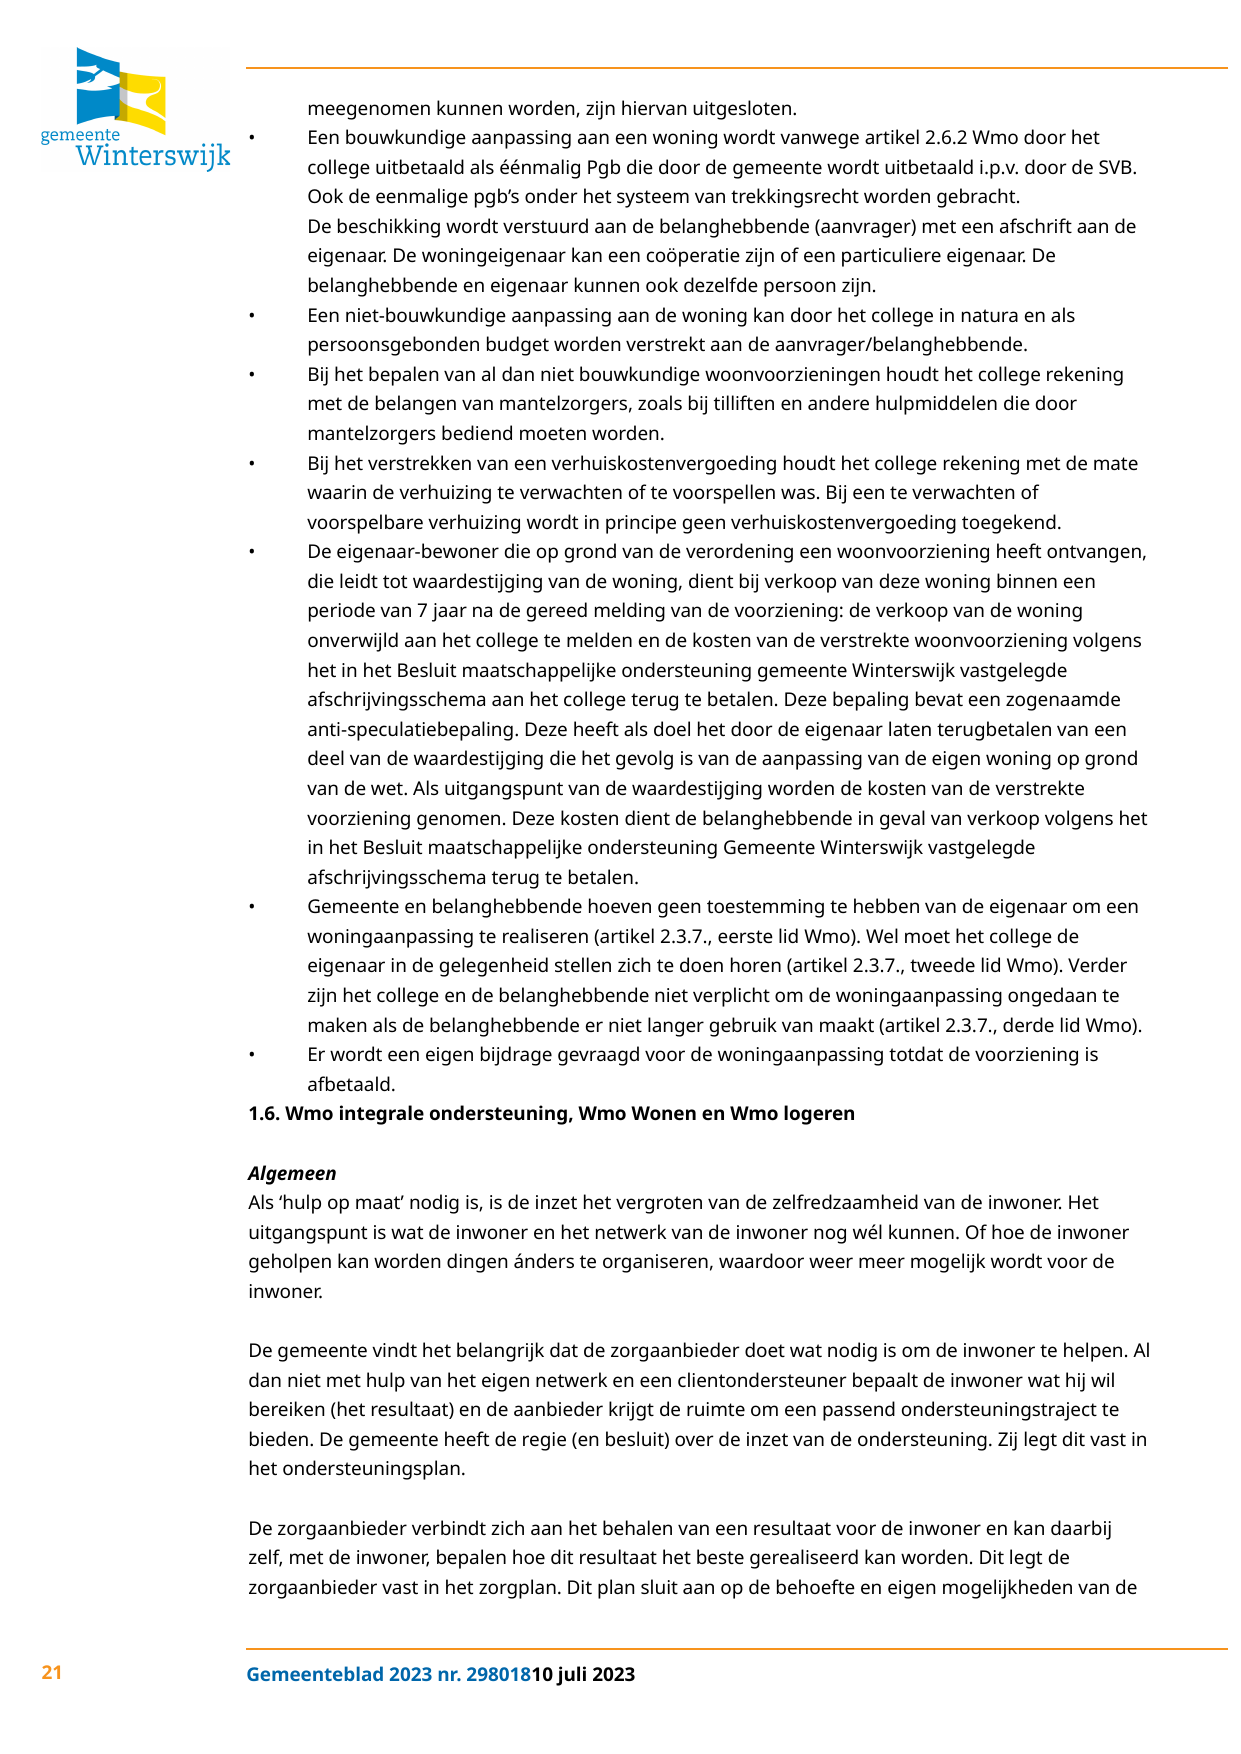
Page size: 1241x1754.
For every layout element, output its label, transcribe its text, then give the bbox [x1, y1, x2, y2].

text Als ‘hulp op maat’ nodig is, is de inzet het vergroten van de zelfredzaamheid van de inwoner. Het uitgangspunt is wat de inwoner en het netwerk van de inwoner nog wél kunnen. Of hoe de inwoner geholpen kan worden dingen ánders te organiseren, waardoor weer meer mogelijk wordt voor de inwoner. [248, 1189, 1152, 1304]
list De eigenaar-bewoner die op grond van de verordening een woonvoorziening heeft ontvangen, die leidt tot waardestijging van de woning, dient bij verkoop van deze woning binnen een periode van 7 jaar na de gereed melding van de voorziening: de verkoop van de woning onverwijld aan het college te melden en de kosten van de verstrekte woonvoorziening volgens het in het Besluit maatschappelijke ondersteuning gemeente Winterswijk vastgelegde afschrijvingsschema aan het college terug te betalen. Deze bepaling bevat een zogenaamde anti-speculatiebepaling. Deze heeft als doel het door de eigenaar laten terugbetalen van een deel van de waardestijging die het gevolg is van de aanpassing van de eigen woning op grond van de wet. Als uitgangspunt van de waardestijging worden de kosten van de verstrekte voorziening genomen. Deze kosten dient de belanghebbende in geval van verkoop volgens het in het Besluit maatschappelijke ondersteuning Gemeente Winterswijk vastgelegde afschrijvingsschema terug te betalen. [248, 538, 1152, 890]
list Een niet-bouwkundige aanpassing aan de woning kan door het college in natura en als persoonsgebonden budget worden verstrekt aan de aanvrager/belanghebbende. [248, 302, 1152, 357]
list Er wordt een eigen bijdrage gevraagd voor de woningaanpassing totdat de voorziening is afbetaald. [248, 1041, 1152, 1097]
text Algemeen [248, 1160, 1152, 1186]
text De gemeente vindt het belangrijk dat de zorgaanbieder doet wat nodig is om de inwoner te helpen. Al dan niet met hulp van het eigen netwerk en een clientondersteuner bepaalt de inwoner wat hij wil bereiken (het resultaat) en de aanbieder krijgt de ruimte om een passend ondersteuningstraject te bieden. De gemeente heeft de regie (en besluit) over de inzet van de ondersteuning. Zij legt dit vast in het ondersteuningsplan. [248, 1337, 1152, 1481]
text De zorgaanbieder verbindt zich aan het behalen van een resultaat voor de inwoner en kan daarbij zelf, met de inwoner, bepalen hoe dit resultaat het beste gerealiseerd kan worden. Dit legt de zorgaanbieder vast in het zorgplan. Dit plan sluit aan op de behoefte en eigen mogelijkheden van de [248, 1515, 1152, 1600]
picture [41, 47, 231, 172]
list Bij het bepalen van al dan niet bouwkundige woonvoorzieningen houdt het college rekening met de belangen van mantelzorgers, zoals bij tilliften en andere hulpmiddelen die door mantelzorgers bediend moeten worden. [248, 361, 1152, 446]
list meegenomen kunnen worden, zijn hiervan uitgesloten. [248, 95, 1152, 121]
list Een bouwkundige aanpassing aan een woning wordt vanwege artikel 2.6.2 Wmo door het college uitbetaald als éénmalig Pgb die door de gemeente wordt uitbetaald i.p.v. door de SVB. Ook de eenmalige pgb’s onder het systeem van trekkingsrecht worden gebracht. [248, 124, 1152, 209]
list Bij het verstrekken van een verhuiskostenvergoeding houdt het college rekening met de mate waarin de verhuizing te verwachten of te voorspellen was. Bij een te verwachten of voorspelbare verhuizing wordt in principe geen verhuiskostenvergoeding toegekend. [248, 450, 1152, 535]
list Gemeente en belanghebbende hoeven geen toestemming te hebben van de eigenaar om een woningaanpassing te realiseren (artikel 2.3.7., eerste lid Wmo). Wel moet het college de eigenaar in de gelegenheid stellen zich te doen horen (artikel 2.3.7., tweede lid Wmo). Verder zijn het college en de belanghebbende niet verplicht om de woningaanpassing ongedaan te maken als de belanghebbende er niet langer gebruik van maakt (artikel 2.3.7., derde lid Wmo). [248, 893, 1152, 1038]
list De beschikking wordt verstuurd aan de belanghebbende (aanvrager) met een afschrift aan de eigenaar. De woningeigenaar kan een coöperatie zijn of een particuliere eigenaar. De belanghebbende en eigenaar kunnen ook dezelfde persoon zijn. [248, 213, 1152, 298]
picture [225, 153, 231, 162]
text 1.6. Wmo integrale ondersteuning, Wmo Wonen en Wmo logeren [248, 1101, 1152, 1126]
